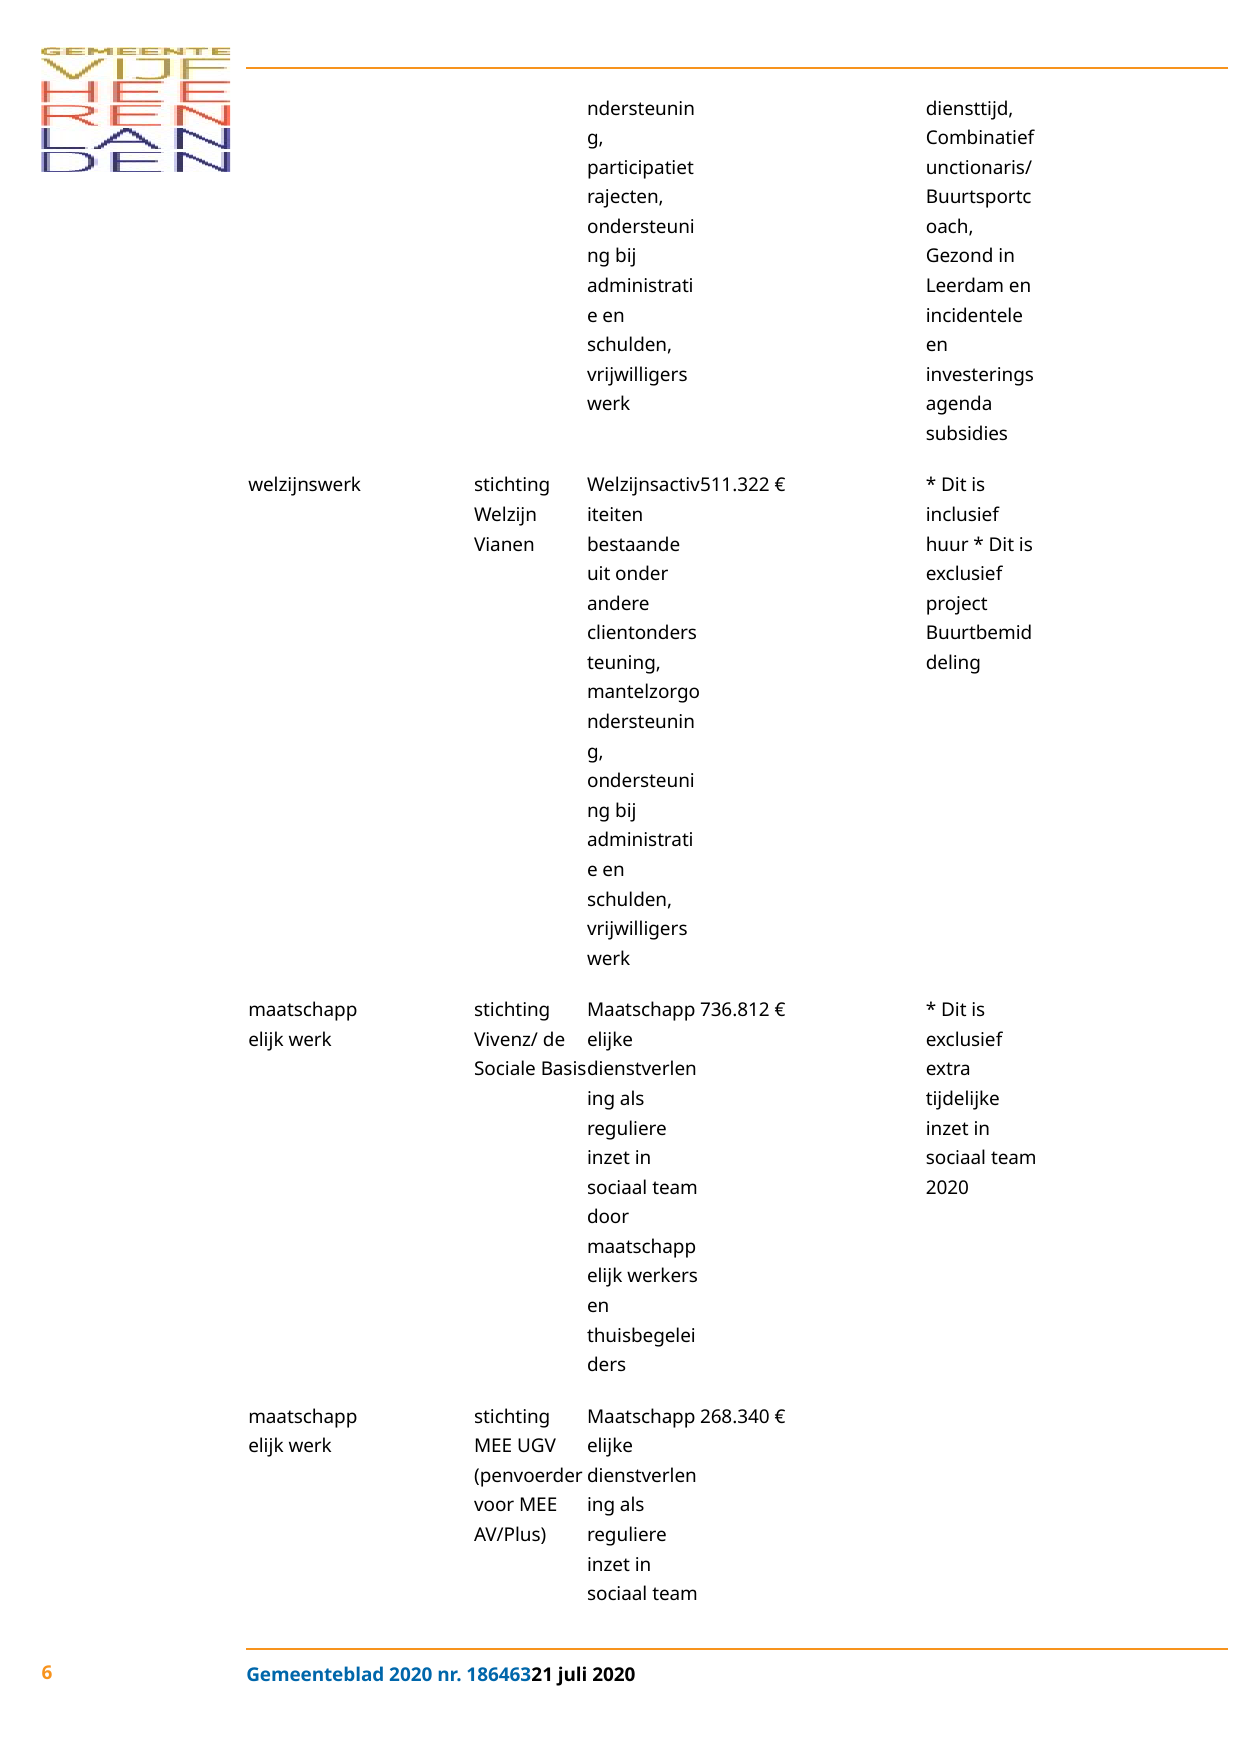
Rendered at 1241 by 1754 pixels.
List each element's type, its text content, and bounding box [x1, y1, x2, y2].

table_cell [1039, 1377, 1152, 1403]
table_cell [474, 446, 587, 472]
table_cell [1039, 1403, 1152, 1606]
table_cell [1039, 996, 1152, 1377]
table_cell [361, 95, 474, 446]
table_cell stichting MEE UGV (penvoerder voor MEE AV/Plus) [474, 1403, 587, 1606]
table_cell [700, 446, 813, 472]
table_cell [700, 971, 813, 996]
table_cell [361, 1377, 474, 1403]
table_cell [700, 95, 813, 446]
table_cell maatschappelijk werk [248, 1403, 361, 1606]
table_cell stichting Vivenz/ de Sociale Basis [474, 996, 587, 1377]
table_cell [587, 971, 700, 996]
table_cell [474, 971, 587, 996]
table_cell [248, 1377, 361, 1403]
table_cell [1039, 446, 1152, 472]
table_cell [1039, 971, 1152, 996]
table_cell [248, 95, 361, 446]
table_cell [361, 446, 474, 472]
table_cell [1039, 472, 1152, 971]
table_cell [587, 446, 700, 472]
table_cell [361, 1403, 474, 1606]
table_cell [813, 996, 926, 1377]
table_cell [813, 971, 926, 996]
table_cell [813, 446, 926, 472]
table_cell 268.340 € [700, 1403, 813, 1606]
table_cell [813, 1377, 926, 1403]
table_cell [926, 1403, 1038, 1606]
table_cell [813, 95, 926, 446]
table_cell ndersteuning, participatietrajecten, ondersteuning bij administratie en schulden, vrijwilligerswerk [587, 95, 700, 446]
table_cell [361, 472, 474, 971]
table_cell [474, 95, 587, 446]
table_cell [813, 1403, 926, 1606]
table_cell [248, 446, 361, 472]
table_cell diensttijd, Combinatiefunctionaris/ Buurtsportcoach, Gezond in Leerdam en incidentele en investeringsagenda subsidies [926, 95, 1038, 446]
table_cell [926, 446, 1038, 472]
table_cell [926, 1377, 1038, 1403]
table_cell * Dit is inclusief huur * Dit is exclusief project Buurtbemiddeling [926, 472, 1038, 971]
table_cell 736.812 € [700, 996, 813, 1377]
table_cell maatschappelijk werk [248, 996, 361, 1377]
table_cell Welzijnsactiviteiten bestaande uit onder andere clientondersteuning, mantelzorgondersteuning, ondersteuning bij administratie en schulden, vrijwilligerswerk [587, 472, 700, 971]
picture [41, 47, 231, 172]
table_cell [474, 1377, 587, 1403]
table_cell stichting Welzijn Vianen [474, 472, 587, 971]
table_cell [700, 1377, 813, 1403]
table_cell [1039, 95, 1152, 446]
table_cell welzijnswerk [248, 472, 361, 971]
table_cell Maatschappelijke dienstverlening als reguliere inzet in sociaal team door maatschappelijk werkers en thuisbegeleiders [587, 996, 700, 1377]
table_cell [926, 971, 1038, 996]
table_cell [813, 472, 926, 971]
table_cell [361, 996, 474, 1377]
table_cell Maatschappelijke dienstverlening als reguliere inzet in sociaal team [587, 1403, 700, 1606]
table_cell 511.322 € [700, 472, 813, 971]
table_cell [248, 971, 361, 996]
table_cell [587, 1377, 700, 1403]
table_cell [361, 971, 474, 996]
table_cell * Dit is exclusief extra tijdelijke inzet in sociaal team 2020 [926, 996, 1038, 1377]
